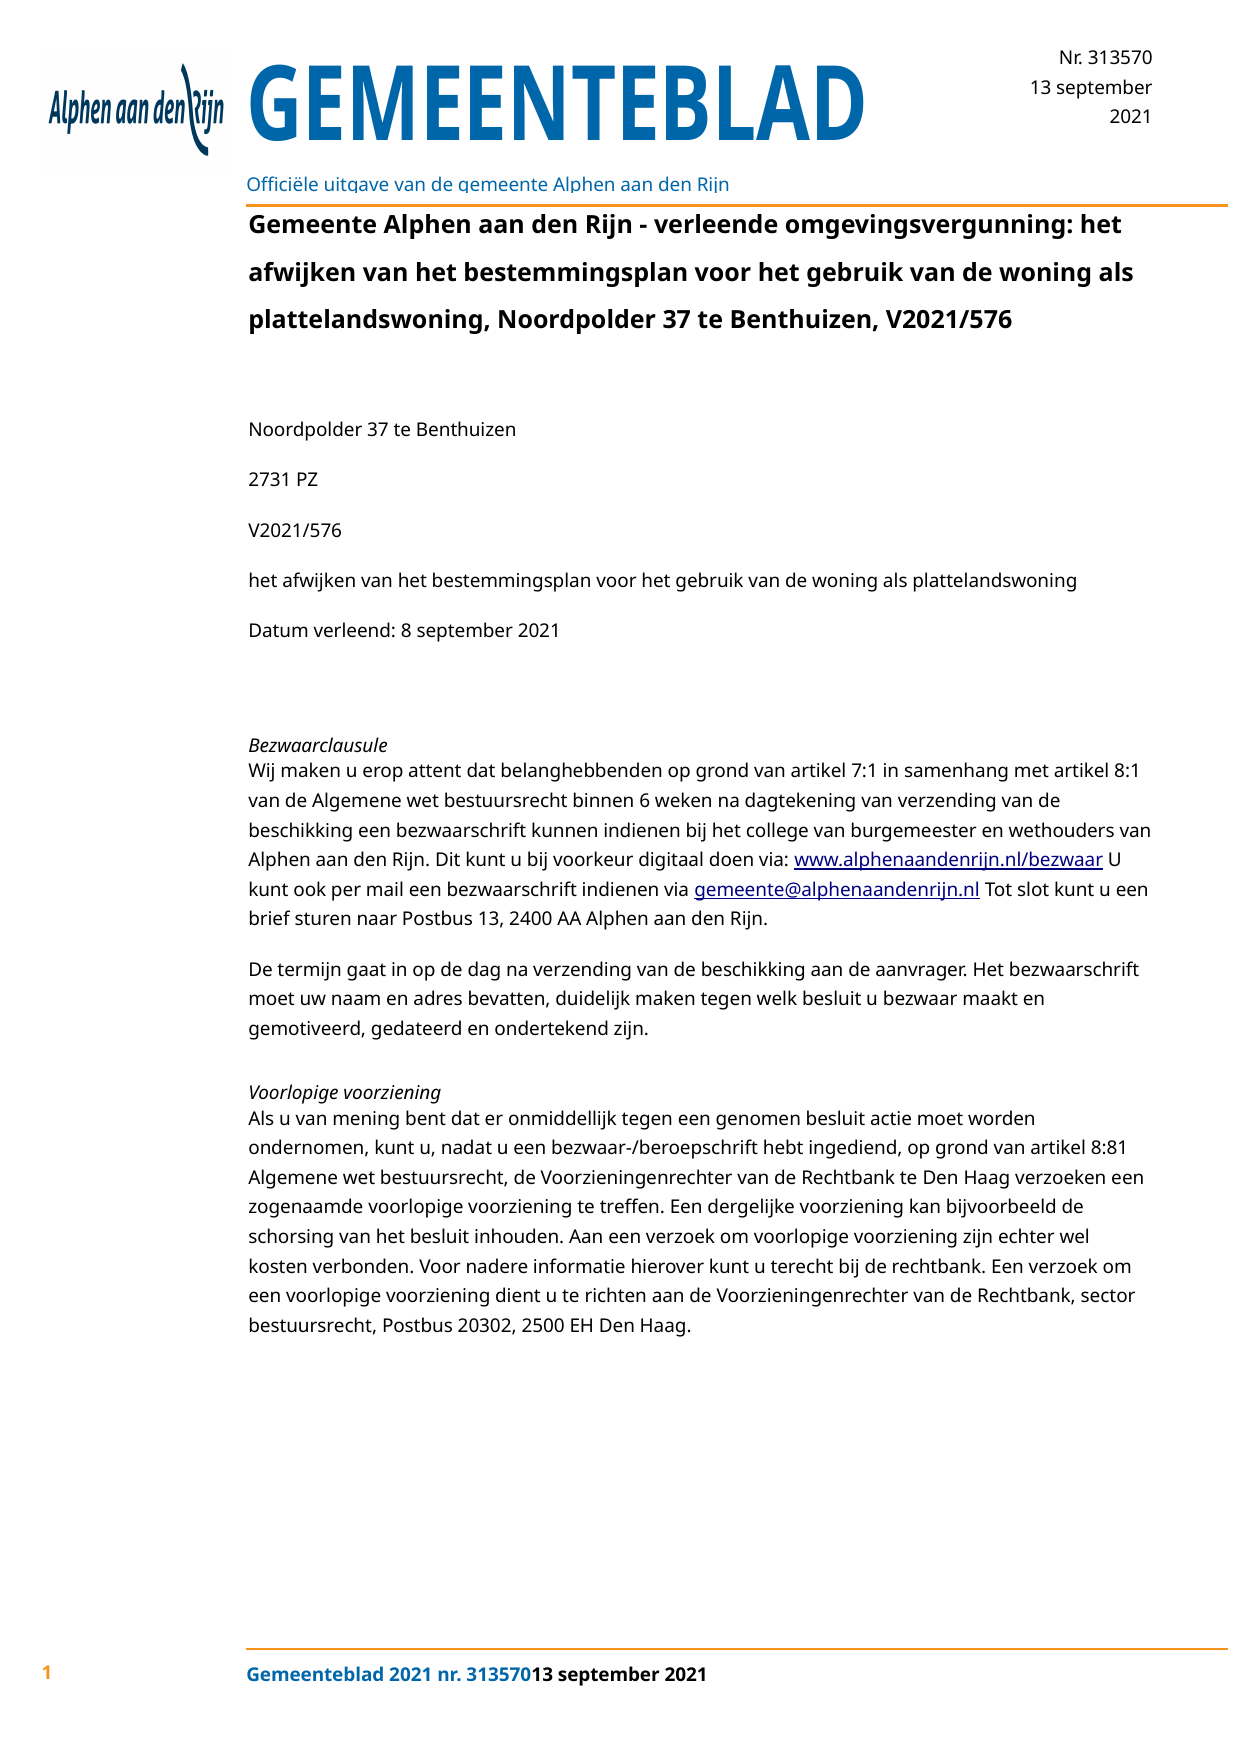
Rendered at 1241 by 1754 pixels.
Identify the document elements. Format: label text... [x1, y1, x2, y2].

text Voorlopige voorziening [248, 1079, 1152, 1105]
text Als u van mening bent dat er onmiddellijk tegen een genomen besluit actie moet worden ondernomen, kunt u, nadat u een bezwaar-/beroepschrift hebt ingediend, op grond van artikel 8:81 Algemene wet bestuursrecht, de Voorzieningenrechter van de Rechtbank te Den Haag verzoeken een zogenaamde voorlopige voorziening te treffen. Een dergelijke voorziening kan bijvoorbeeld de schorsing van het besluit inhouden. Aan een verzoek om voorlopige voorziening zijn echter wel kosten verbonden. Voor nadere informatie hierover kunt u terecht bij de rechtbank. Een verzoek om een voorlopige voorziening dient u te richten aan de Voorzieningenrechter van de Rechtbank, sector bestuursrecht, Postbus 20302, 2500 EH Den Haag. [248, 1105, 1152, 1338]
text 2731 PZ [248, 466, 1152, 492]
text het afwijken van het bestemmingsplan voor het gebruik van de woning als plattelandswoning [248, 567, 1152, 593]
text Wij maken u erop attent dat belanghebbenden op grond van artikel 7:1 in samenhang met artikel 8:1 van de Algemene wet bestuursrecht binnen 6 weken na dagtekening van verzending van de beschikking een bezwaarschrift kunnen indienen bij het college van burgemeester en wethouders van Alphen aan den Rijn. Dit kunt u bij voorkeur digitaal doen via: www.alphenaandenrijn.nl/bezwaar U kunt ook per mail een bezwaarschrift indienen via gemeente@alphenaandenrijn.nl Tot slot kunt u een brief sturen naar Postbus 13, 2400 AA Alphen aan den Rijn. [248, 758, 1152, 931]
text Bezwaarclausule [248, 732, 1152, 758]
picture [41, 47, 231, 172]
text Noordpolder 37 te Benthuizen [248, 416, 1152, 442]
text Datum verleend: 8 september 2021 [248, 618, 1152, 643]
text V2021/576 [248, 517, 1152, 542]
text De termijn gaat in op de dag na verzending van de beschikking aan de aanvrager. Het bezwaarschrift moet uw naam en adres bevatten, duidelijk maken tegen welk besluit u bezwaar maakt en gemotiveerd, gedateerd en ondertekend zijn. [248, 956, 1152, 1041]
text Gemeente Alphen aan den Rijn - verleende omgevingsvergunning: het afwijken van het bestemmingsplan voor het gebruik van de woning als plattelandswoning, Noordpolder 37 te Benthuizen, V2021/576 [248, 207, 1152, 336]
